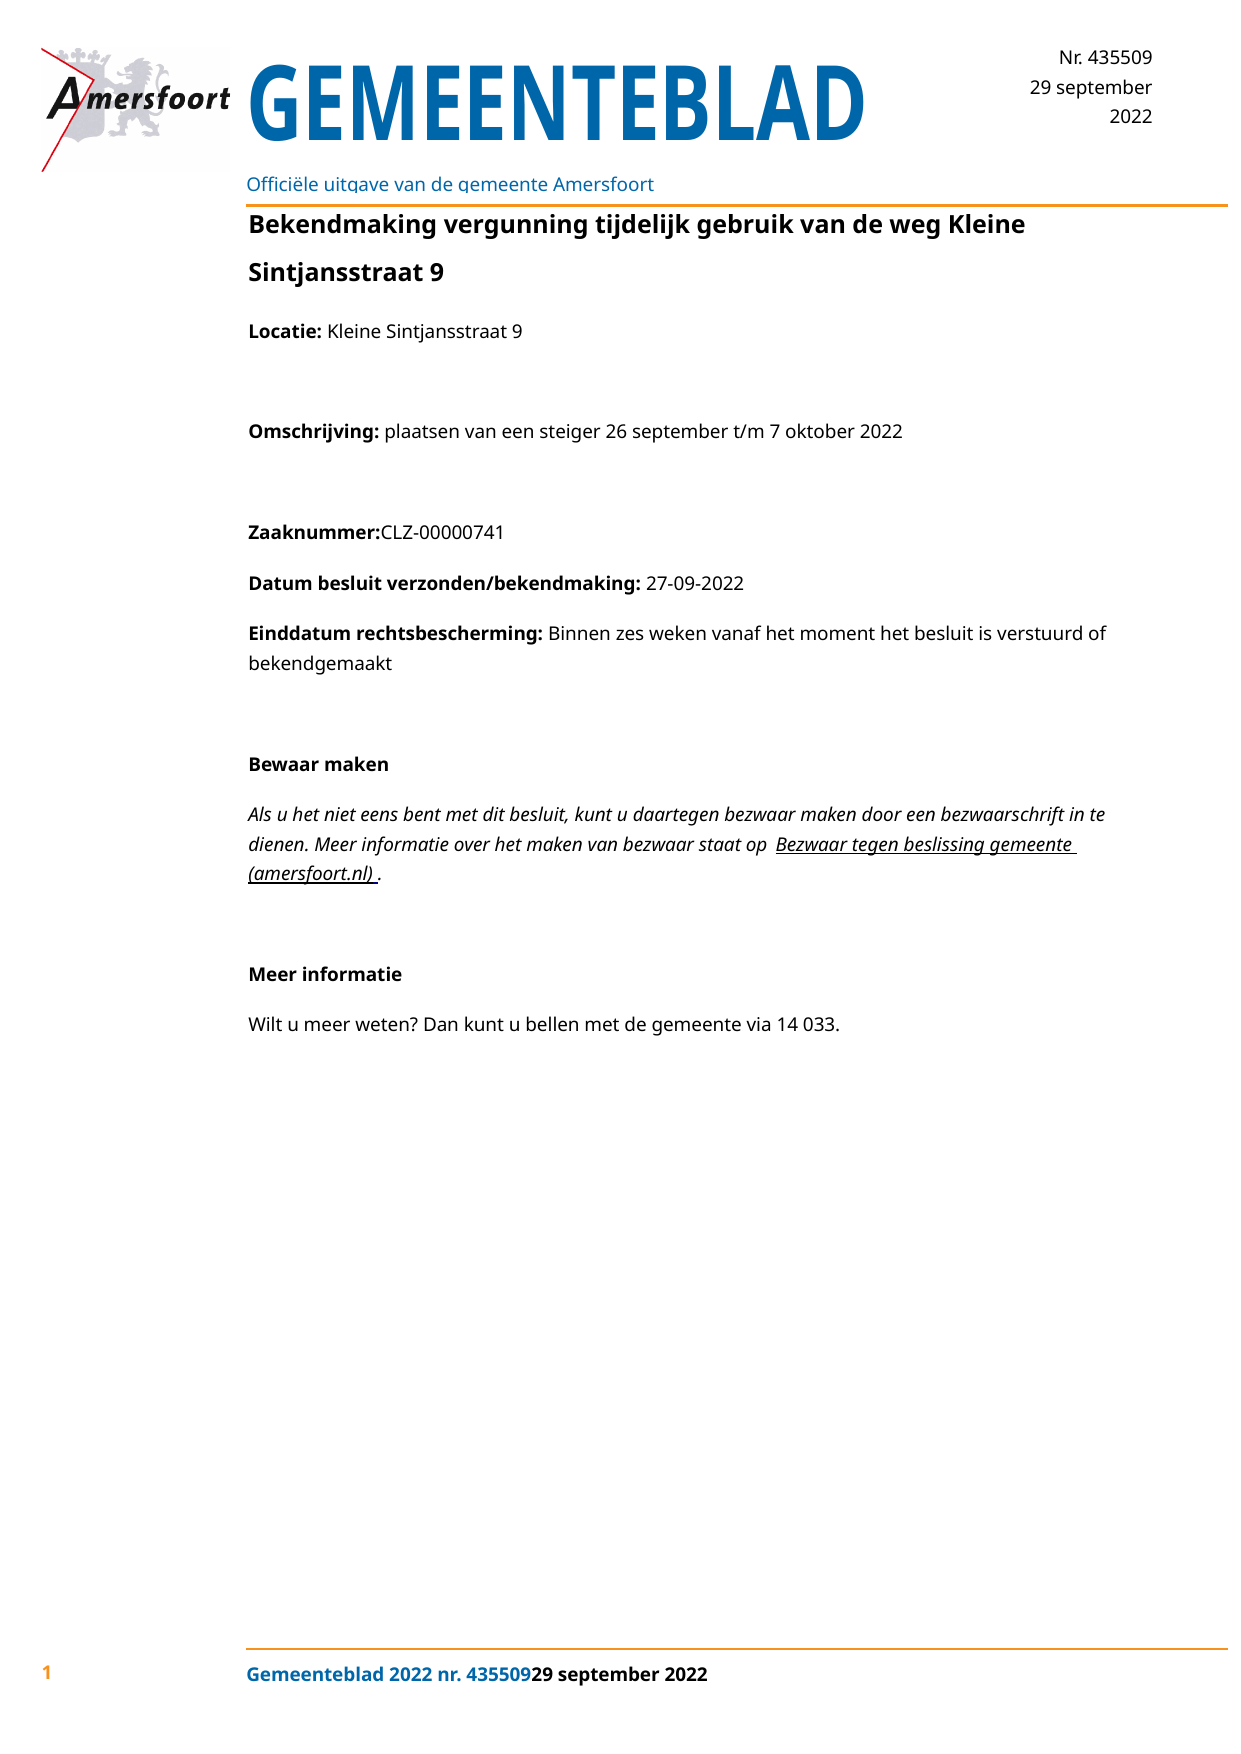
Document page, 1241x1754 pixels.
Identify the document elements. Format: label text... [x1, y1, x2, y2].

text Wilt u meer weten? Dan kunt u bellen met de gemeente via 14 033. [248, 1012, 1152, 1037]
text Meer informatie [248, 961, 1152, 987]
text Zaaknummer:CLZ-00000741 [248, 519, 1152, 545]
text Locatie: Kleine Sintjansstraat 9 [248, 318, 1152, 344]
text Datum besluit verzonden/bekendmaking: 27-09-2022 [248, 570, 1152, 596]
text Bewaar maken [248, 751, 1152, 777]
text Einddatum rechtsbescherming: Binnen zes weken vanaf het moment het besluit is verstuurd of bekendgemaakt [248, 620, 1152, 676]
text Als u het niet eens bent met dit besluit, kunt u daartegen bezwaar maken door een bezwaarschrift in te dienen. Meer informatie over het maken van bezwaar staat op Bezwaar tegen beslissing gemeente (amersfoort.nl) . [248, 801, 1152, 886]
text Omschrijving: plaatsen van een steiger 26 september t/m 7 oktober 2022 [248, 419, 1152, 444]
text Bekendmaking vergunning tijdelijk gebruik van de weg Kleine Sintjansstraat 9 [248, 207, 1152, 288]
picture [41, 47, 231, 172]
